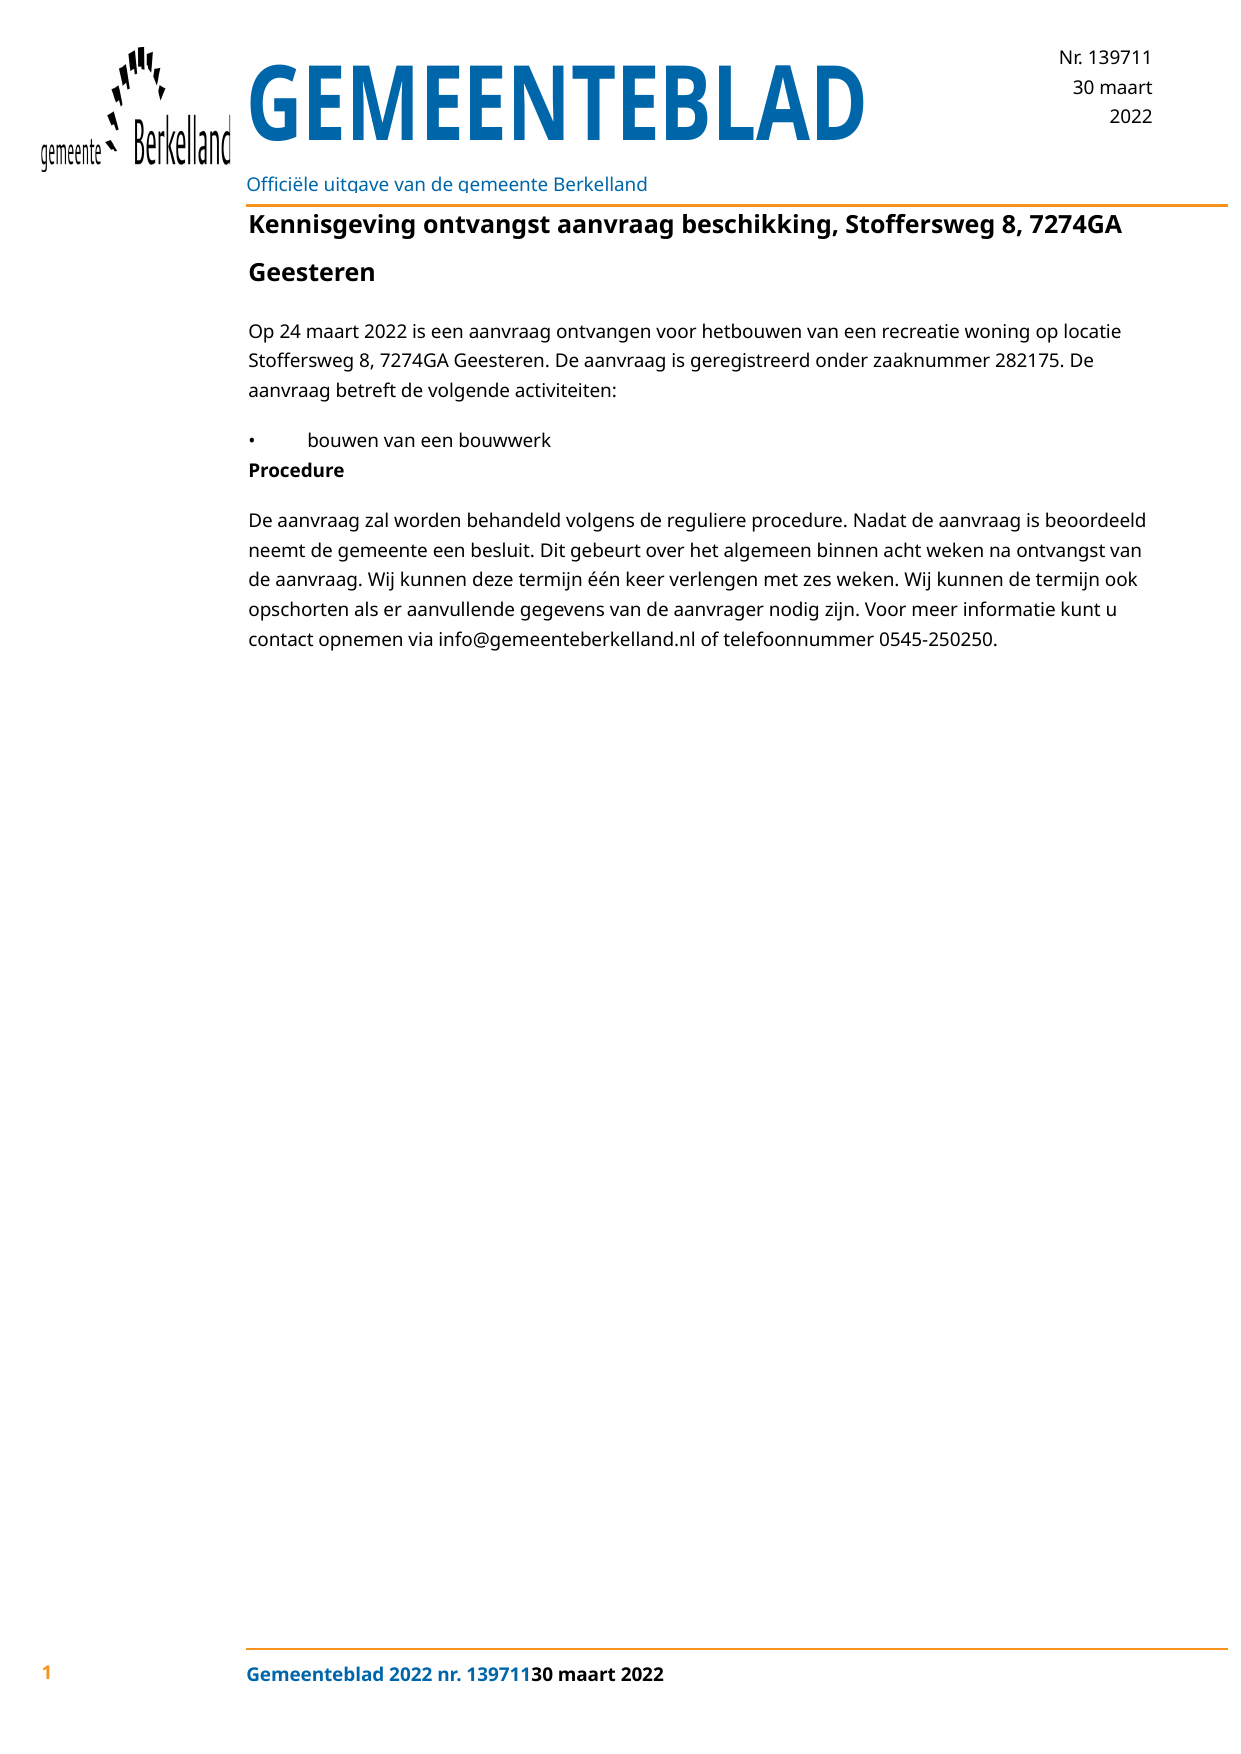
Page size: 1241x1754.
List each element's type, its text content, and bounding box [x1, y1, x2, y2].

text Procedure [248, 457, 1152, 483]
list bouwen van een bouwwerk [248, 427, 1152, 453]
picture [41, 47, 231, 172]
text De aanvraag zal worden behandeld volgens de reguliere procedure. Nadat de aanvraag is beoordeeld neemt de gemeente een besluit. Dit gebeurt over het algemeen binnen acht weken na ontvangst van de aanvraag. Wij kunnen deze termijn één keer verlengen met zes weken. Wij kunnen de termijn ook opschorten als er aanvullende gegevens van de aanvrager nodig zijn. Voor meer informatie kunt u contact opnemen via info@gemeenteberkelland.nl of telefoonnummer 0545-250250. [248, 507, 1152, 652]
text Kennisgeving ontvangst aanvraag beschikking, Stoffersweg 8, 7274GA Geesteren [248, 207, 1152, 288]
text Op 24 maart 2022 is een aanvraag ontvangen voor hetbouwen van een recreatie woning op locatie Stoffersweg 8, 7274GA Geesteren. De aanvraag is geregistreerd onder zaaknummer 282175. De aanvraag betreft de volgende activiteiten: [248, 318, 1152, 403]
